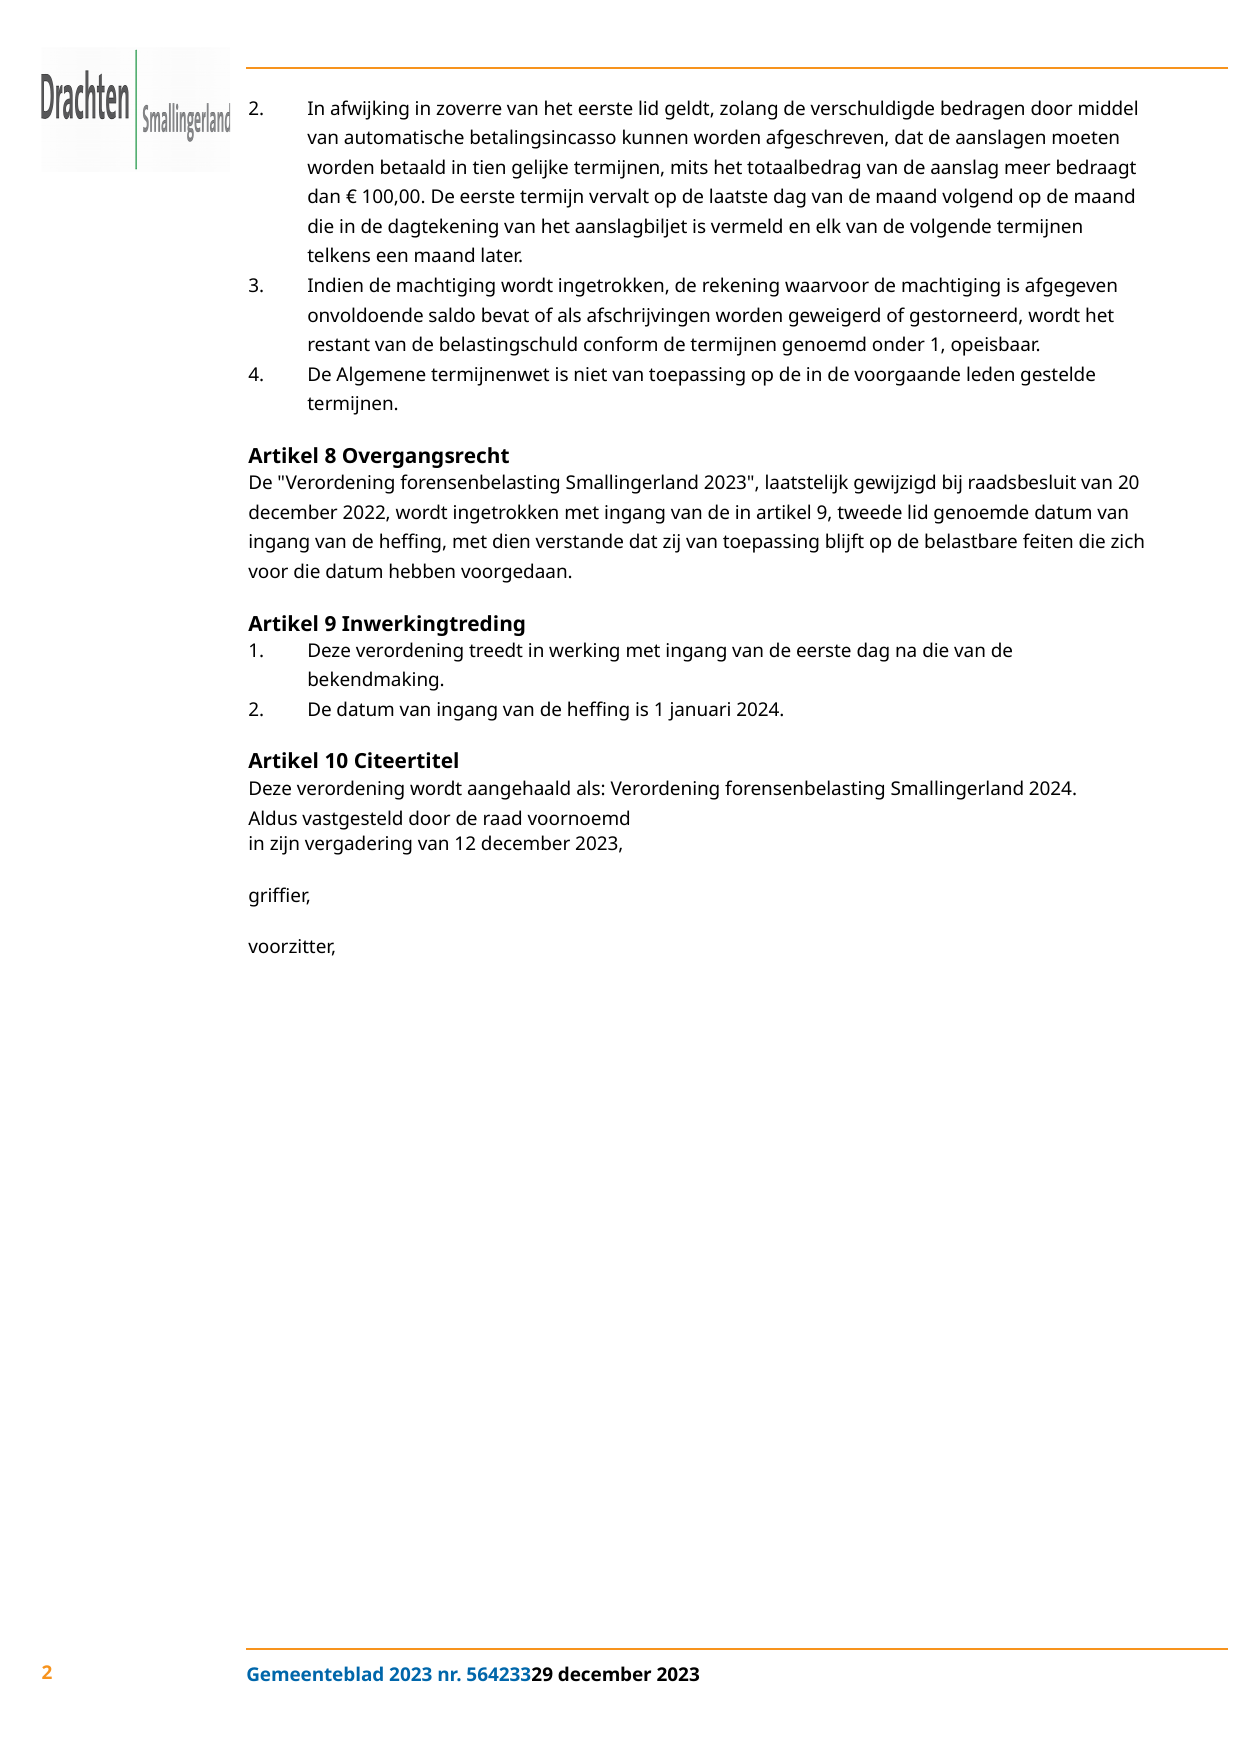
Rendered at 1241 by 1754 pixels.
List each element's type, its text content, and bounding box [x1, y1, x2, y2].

list De Algemene termijnenwet is niet van toepassing op de in de voorgaande leden gestelde termijnen. [248, 361, 1152, 416]
list Indien de machtiging wordt ingetrokken, de rekening waarvoor de machtiging is afgegeven onvoldoende saldo bevat of als afschrijvingen worden geweigerd of gestorneerd, wordt het restant van de belastingschuld conform de termijnen genoemd onder 1, opeisbaar. [248, 272, 1152, 357]
text De "Verordening forensenbelasting Smallingerland 2023", laatstelijk gewijzigd bij raadsbesluit van 20 december 2022, wordt ingetrokken met ingang van de in artikel 9, tweede lid genoemde datum van ingang van de heffing, met dien verstande dat zij van toepassing blijft op de belastbare feiten die zich voor die datum hebben voorgedaan. [248, 469, 1152, 584]
text voorzitter, [248, 933, 1152, 959]
text griffier, [248, 882, 1152, 908]
text Artikel 8 Overgangsrecht [248, 441, 1152, 469]
text Artikel 10 Citeertitel [248, 747, 1152, 775]
picture [41, 47, 231, 172]
text Aldus vastgesteld door de raad voornoemd [248, 805, 1152, 830]
list De datum van ingang van de heffing is 1 januari 2024. [248, 696, 1152, 722]
list Deze verordening treedt in werking met ingang van de eerste dag na die van de bekendmaking. [248, 637, 1152, 692]
text in zijn vergadering van 12 december 2023, [248, 830, 1152, 856]
text Artikel 9 Inwerkingtreding [248, 609, 1152, 637]
list In afwijking in zoverre van het eerste lid geldt, zolang de verschuldigde bedragen door middel van automatische betalingsincasso kunnen worden afgeschreven, dat de aanslagen moeten worden betaald in tien gelijke termijnen, mits het totaalbedrag van de aanslag meer bedraagt dan € 100,00. De eerste termijn vervalt op de laatste dag van de maand volgend op de maand die in de dagtekening van het aanslagbiljet is vermeld en elk van de volgende termijnen telkens een maand later. [248, 95, 1152, 268]
text Deze verordening wordt aangehaald als: Verordening forensenbelasting Smallingerland 2024. [248, 775, 1152, 801]
